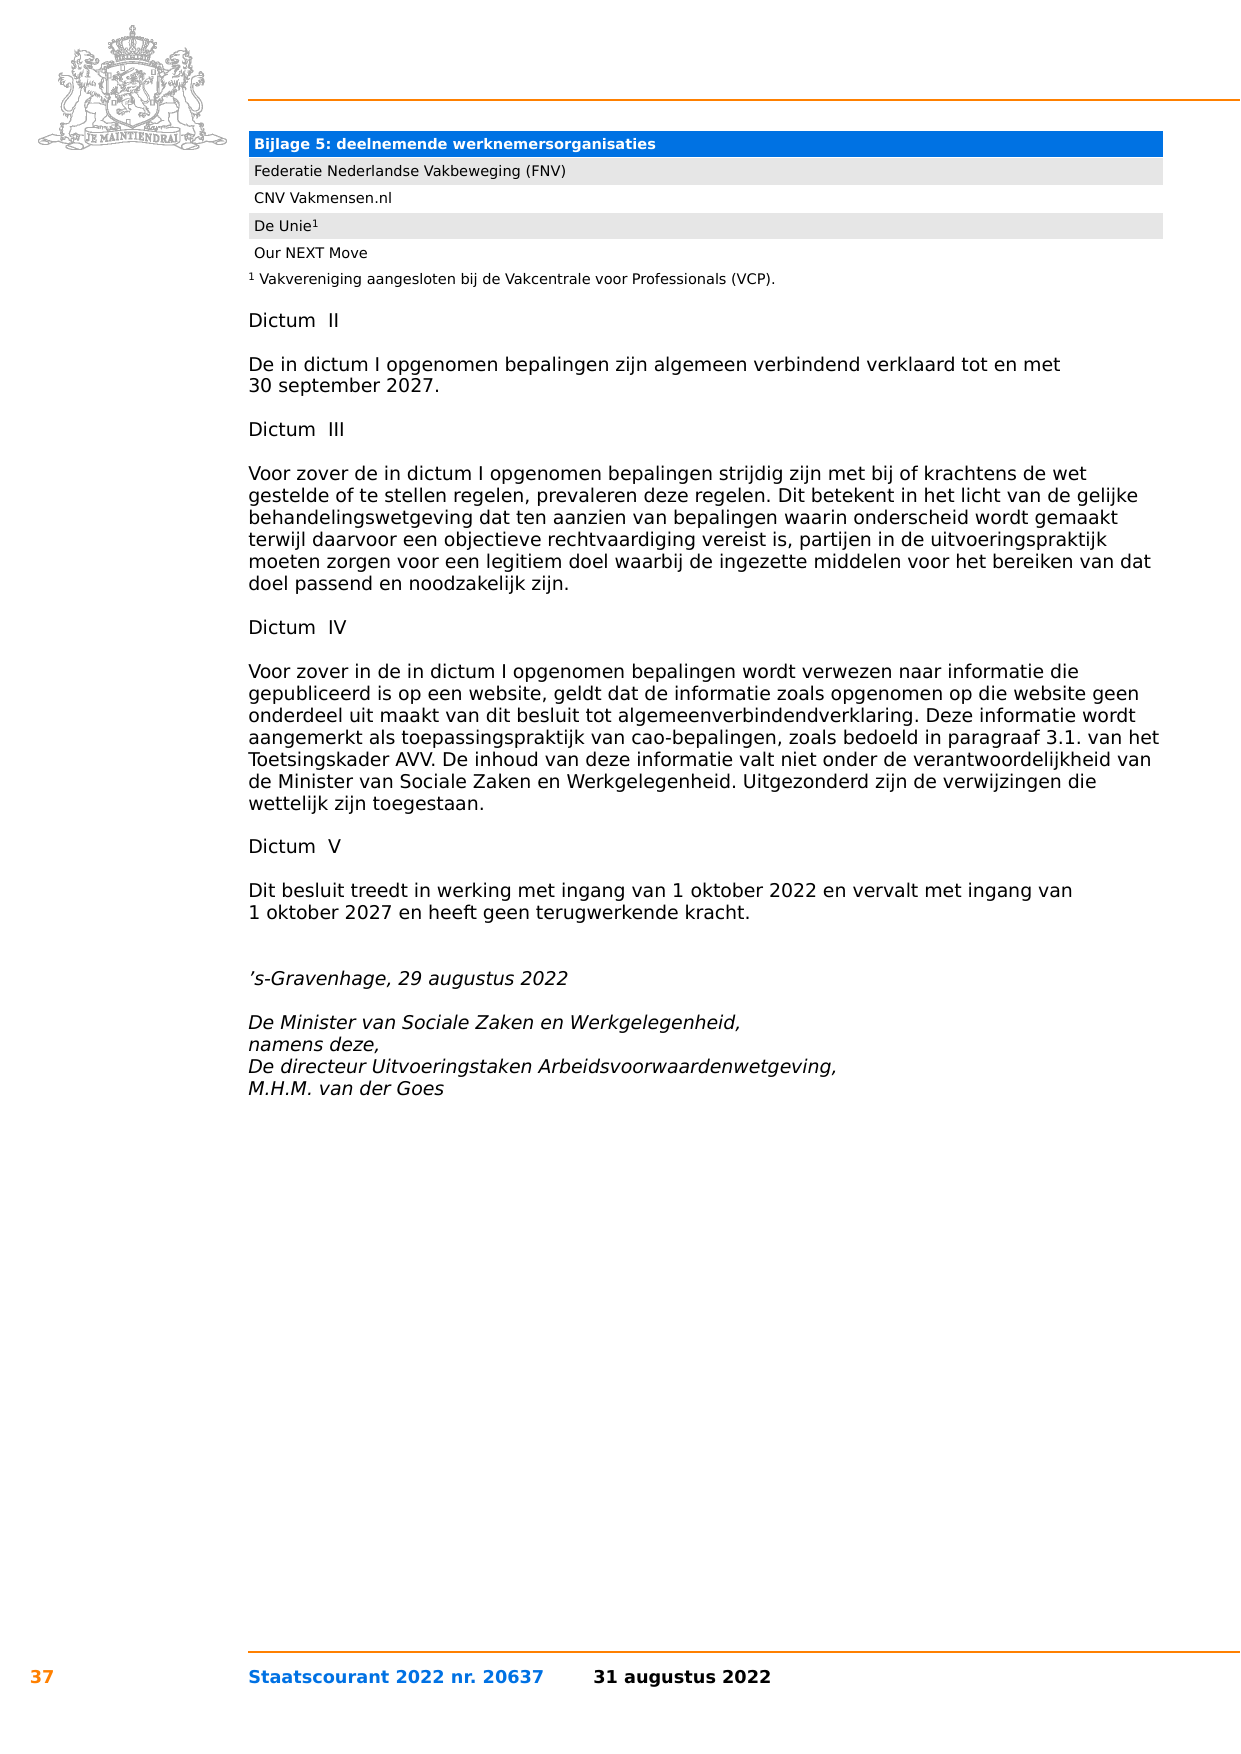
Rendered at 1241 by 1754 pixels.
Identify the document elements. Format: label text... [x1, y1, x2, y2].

text De in dictum I opgenomen bepalingen zijn algemeen verbindend verklaard tot en met 30 september 2027. [248, 353, 1163, 397]
table_cell Our NEXT Move [249, 241, 1163, 267]
table_cell 1 Vakvereniging aangesloten bij de Vakcentrale voor Professionals (VCP). [248, 268, 1163, 288]
table_header Bijlage 5: deelnemende werknemersorganisaties [249, 131, 1163, 157]
text Dit besluit treedt in werking met ingang van 1 oktober 2022 en vervalt met ingang van 1 oktober 2027 en heeft geen terugwerkende kracht. [248, 880, 1163, 924]
text Dictum II [248, 309, 1163, 332]
table_cell De Unie1 [249, 213, 1163, 239]
text Dictum IV [248, 617, 1163, 639]
text Dictum III [248, 419, 1163, 441]
table_cell CNV Vakmensen.nl [249, 186, 1163, 212]
table_cell Federatie Nederlandse Vakbeweging (FNV) [249, 158, 1163, 185]
text De Minister van Sociale Zaken en Werkgelegenheid, namens deze, De directeur Uitvoeringstaken Arbeidsvoorwaardenwetgeving, M.H.M. van der Goes [248, 1012, 1163, 1100]
text Voor zover de in dictum I opgenomen bepalingen strijdig zijn met bij of krachtens de wet gestelde of te stellen regelen, prevaleren deze regelen. Dit betekent in het licht van de gelijke behandelingswetgeving dat ten aanzien van bepalingen waarin onderscheid wordt gemaakt terwijl daarvoor een objectieve rechtvaardiging vereist is, partijen in de uitvoeringspraktijk moeten zorgen voor een legitiem doel waarbij de ingezette middelen voor het bereiken van dat doel passend en noodzakelijk zijn. [248, 463, 1163, 595]
picture [38, 25, 227, 150]
text ’s-Gravenhage, 29 augustus 2022 [248, 968, 1163, 990]
text Voor zover in de in dictum I opgenomen bepalingen wordt verwezen naar informatie die gepubliceerd is op een website, geldt dat de informatie zoals opgenomen op die website geen onderdeel uit maakt van dit besluit tot algemeenverbindendverklaring. Deze informatie wordt aangemerkt als toepassingspraktijk van cao-bepalingen, zoals bedoeld in paragraaf 3.1. van het Toetsingskader AVV. De inhoud van deze informatie valt niet onder de verantwoordelijkheid van de Minister van Sociale Zaken en Werkgelegenheid. Uitgezonderd zijn de verwijzingen die wettelijk zijn toegestaan. [248, 661, 1163, 814]
text Dictum V [248, 836, 1163, 858]
